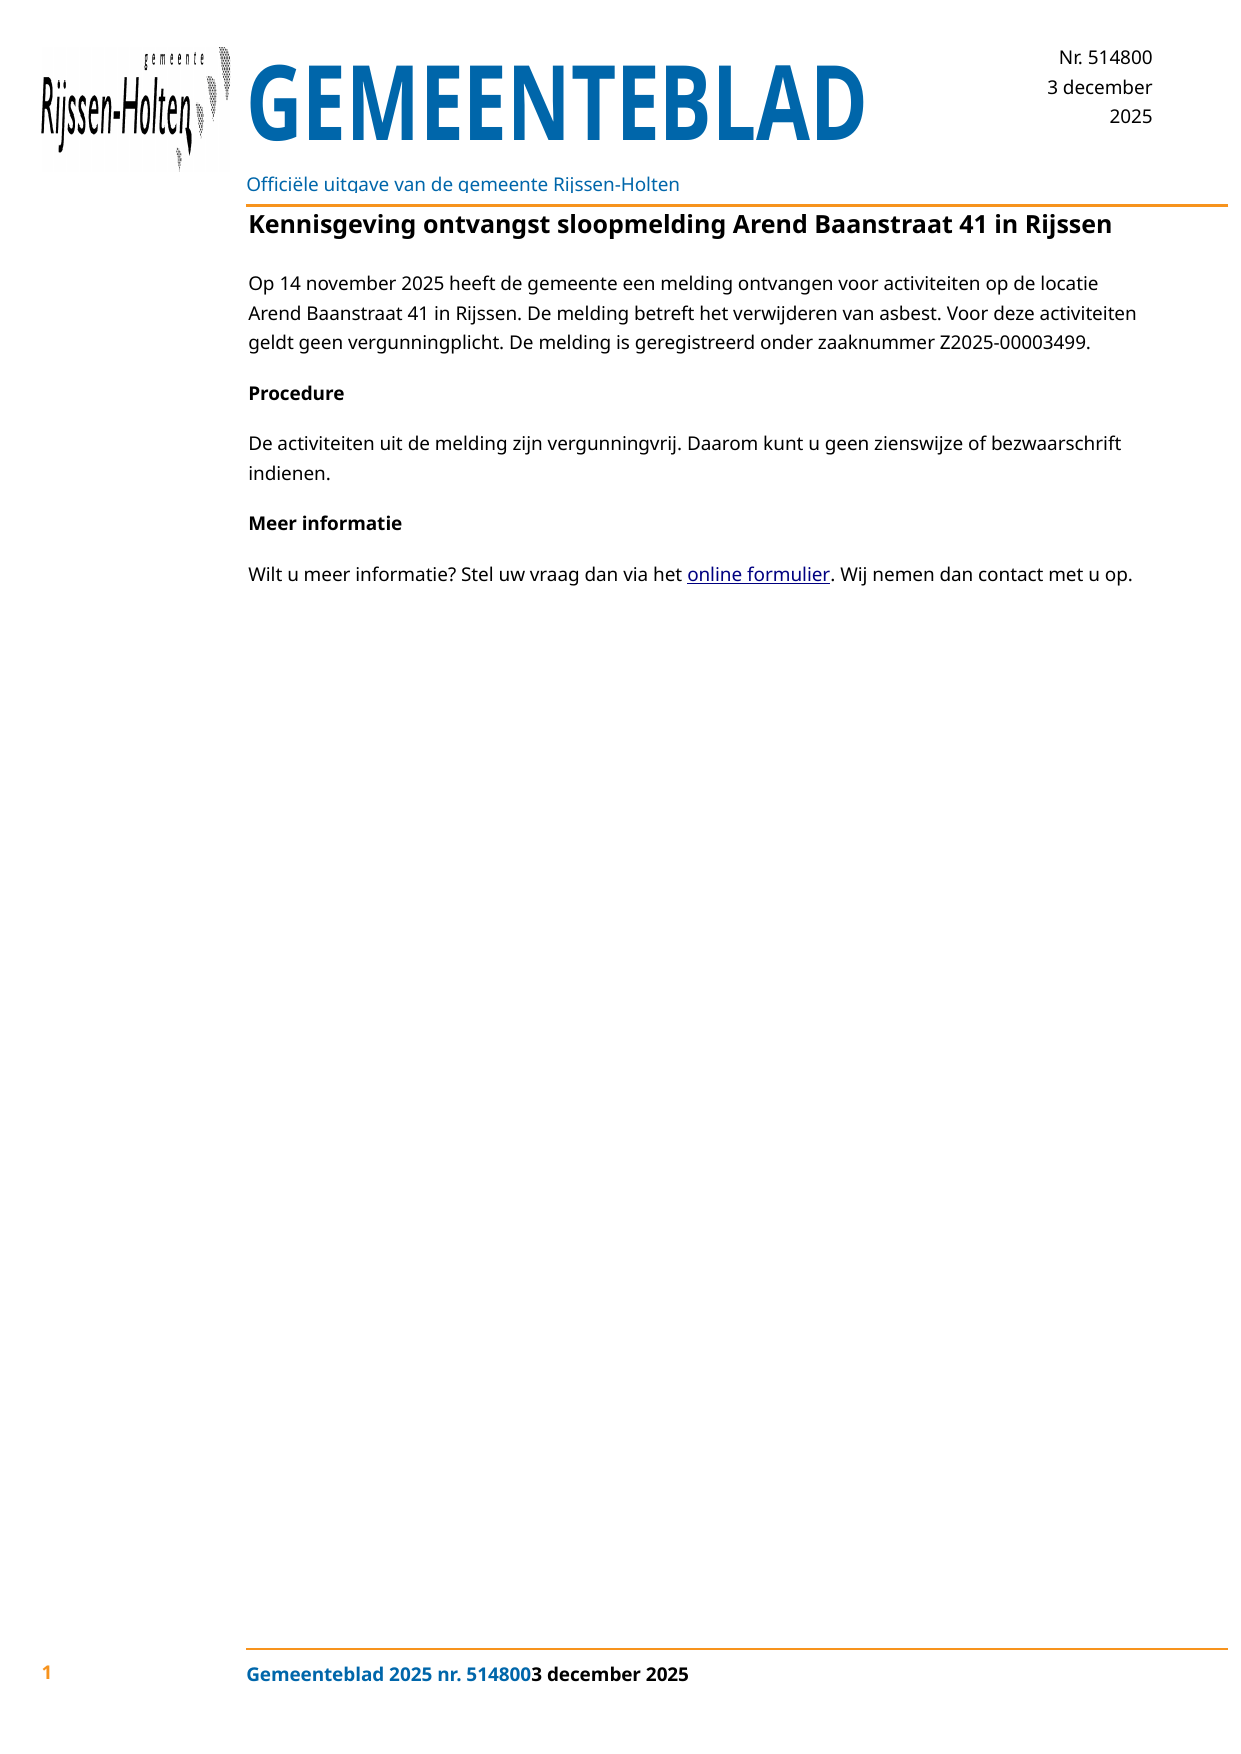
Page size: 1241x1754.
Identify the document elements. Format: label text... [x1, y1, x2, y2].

text Kennisgeving ontvangst sloopmelding Arend Baanstraat 41 in Rijssen [248, 207, 1152, 241]
text Procedure [248, 380, 1152, 406]
text Op 14 november 2025 heeft de gemeente een melding ontvangen voor activiteiten op de locatie Arend Baanstraat 41 in Rijssen. De melding betreft het verwijderen van asbest. Voor deze activiteiten geldt geen vergunningplicht. De melding is geregistreerd onder zaaknummer Z2025-00003499. [248, 270, 1152, 355]
text Wilt u meer informatie? Stel uw vraag dan via het online formulier. Wij nemen dan contact met u op. [248, 561, 1152, 586]
picture [41, 47, 231, 172]
text Meer informatie [248, 510, 1152, 536]
text De activiteiten uit de melding zijn vergunningvrij. Daarom kunt u geen zienswijze of bezwaarschrift indienen. [248, 430, 1152, 486]
